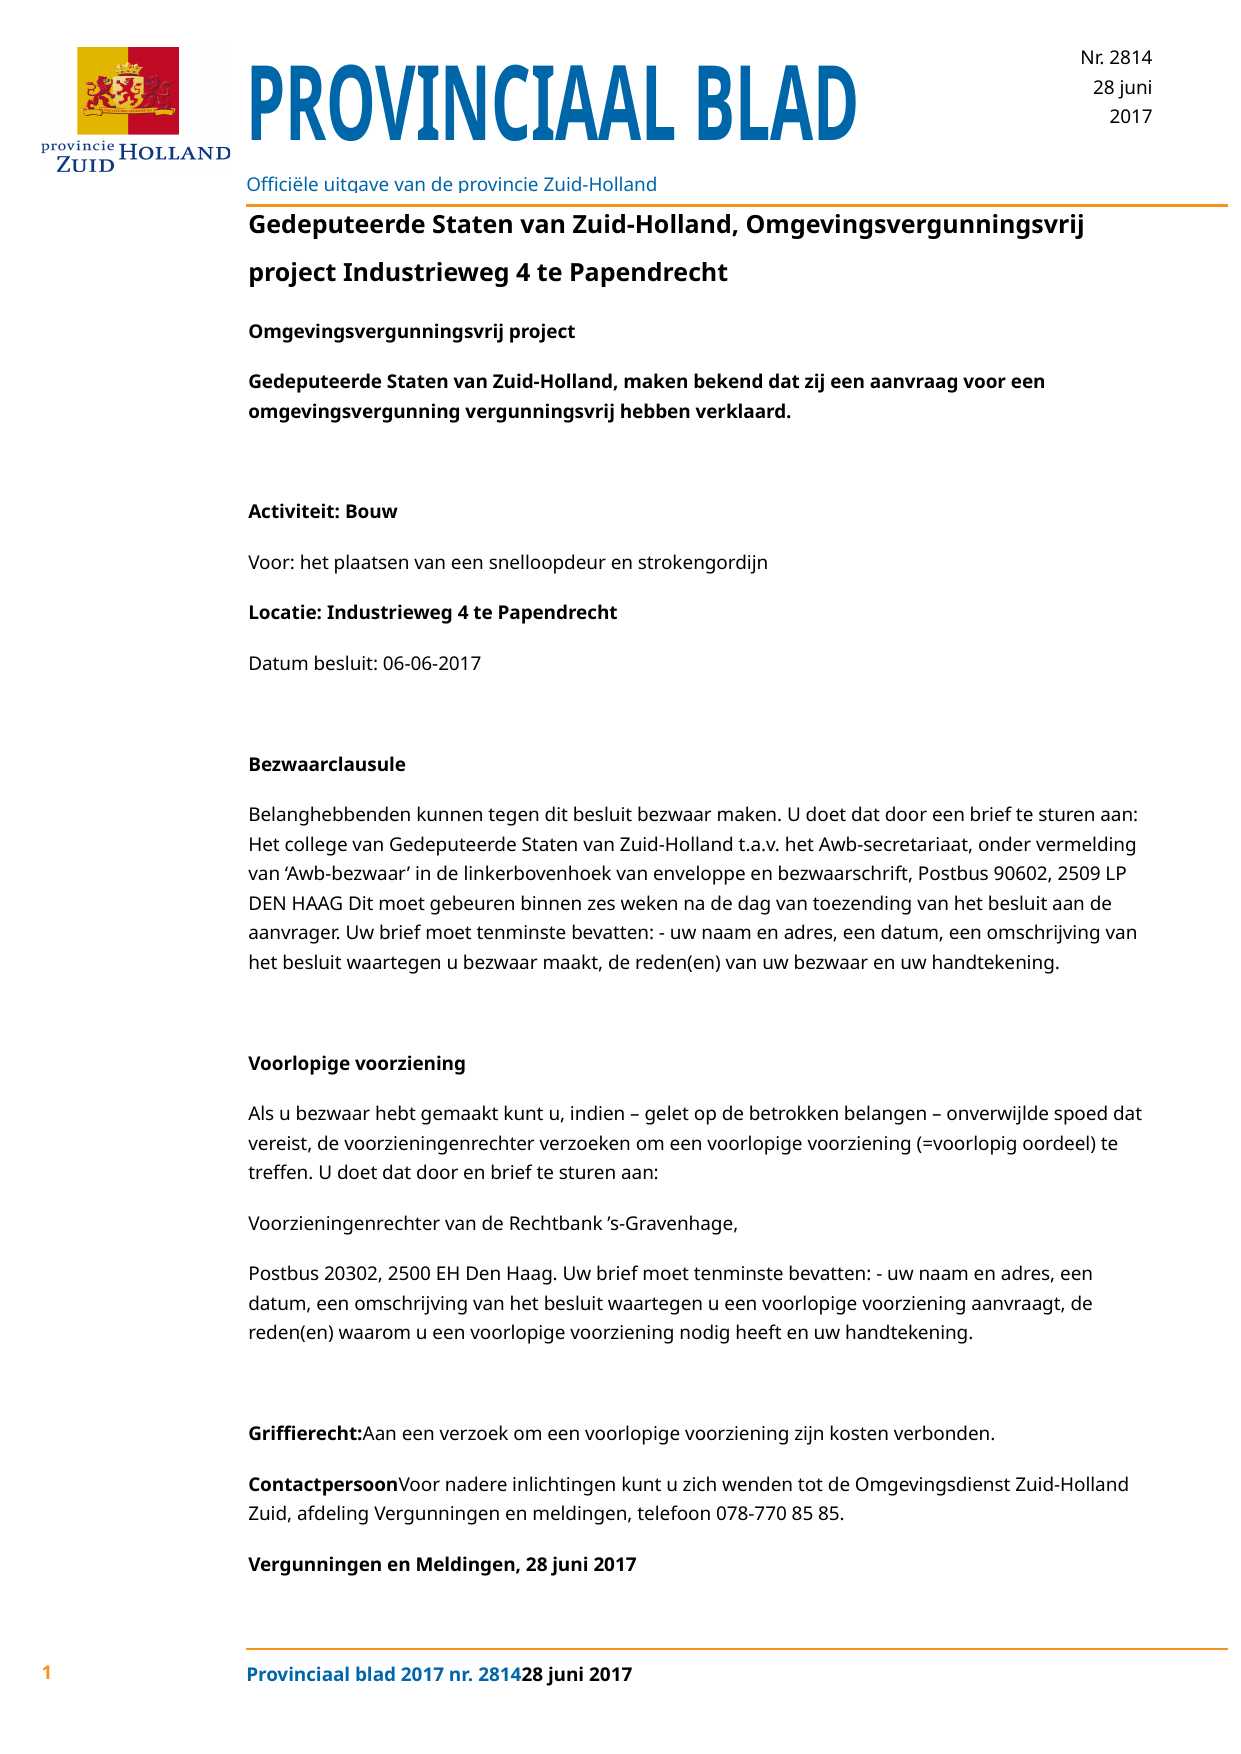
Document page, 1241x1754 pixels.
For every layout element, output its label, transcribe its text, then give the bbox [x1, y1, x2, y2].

text Omgevingsvergunningsvrij project [248, 318, 1152, 344]
text Bezwaarclausule [248, 751, 1152, 777]
text Gedeputeerde Staten van Zuid-Holland, Omgevingsvergunningsvrij project Industrieweg 4 te Papendrecht [248, 207, 1152, 288]
text Locatie: Industrieweg 4 te Papendrecht [248, 599, 1152, 625]
picture [41, 47, 231, 172]
text Postbus 20302, 2500 EH Den Haag. Uw brief moet tenminste bevatten: - uw naam en adres, een datum, een omschrijving van het besluit waartegen u een voorlopige voorziening aanvraagt, de reden(en) waarom u een voorlopige voorziening nodig heeft en uw handtekening. [248, 1260, 1152, 1345]
text Griffierecht:Aan een verzoek om een voorlopige voorziening zijn kosten verbonden. [248, 1420, 1152, 1446]
text Voorzieningenrechter van de Rechtbank ’s-Gravenhage, [248, 1210, 1152, 1236]
text Voor: het plaatsen van een snelloopdeur en strokengordijn [248, 549, 1152, 575]
text Belanghebbenden kunnen tegen dit besluit bezwaar maken. U doet dat door een brief te sturen aan: Het college van Gedeputeerde Staten van Zuid-Holland t.a.v. het Awb-secretariaat, onder vermelding van ‘Awb-bezwaar’ in de linkerbovenhoek van enveloppe en bezwaarschrift, Postbus 90602, 2509 LP DEN HAAG Dit moet gebeuren binnen zes weken na de dag van toezending van het besluit aan de aanvrager. Uw brief moet tenminste bevatten: - uw naam en adres, een datum, een omschrijving van het besluit waartegen u bezwaar maakt, de reden(en) van uw bezwaar en uw handtekening. [248, 801, 1152, 975]
text Activiteit: Bouw [248, 499, 1152, 524]
text Voorlopige voorziening [248, 1050, 1152, 1076]
text Als u bezwaar hebt gemaakt kunt u, indien – gelet op de betrokken belangen – onverwijlde spoed dat vereist, de voorzieningenrechter verzoeken om een voorlopige voorziening (=voorlopig oordeel) te treffen. U doet dat door en brief te sturen aan: [248, 1100, 1152, 1185]
text ContactpersoonVoor nadere inlichtingen kunt u zich wenden tot de Omgevingsdienst Zuid-Holland Zuid, afdeling Vergunningen en meldingen, telefoon 078-770 85 85. [248, 1471, 1152, 1526]
text Datum besluit: 06-06-2017 [248, 650, 1152, 676]
text Gedeputeerde Staten van Zuid-Holland, maken bekend dat zij een aanvraag voor een omgevingsvergunning vergunningsvrij hebben verklaard. [248, 368, 1152, 424]
text Vergunningen en Meldingen, 28 juni 2017 [248, 1551, 1152, 1577]
